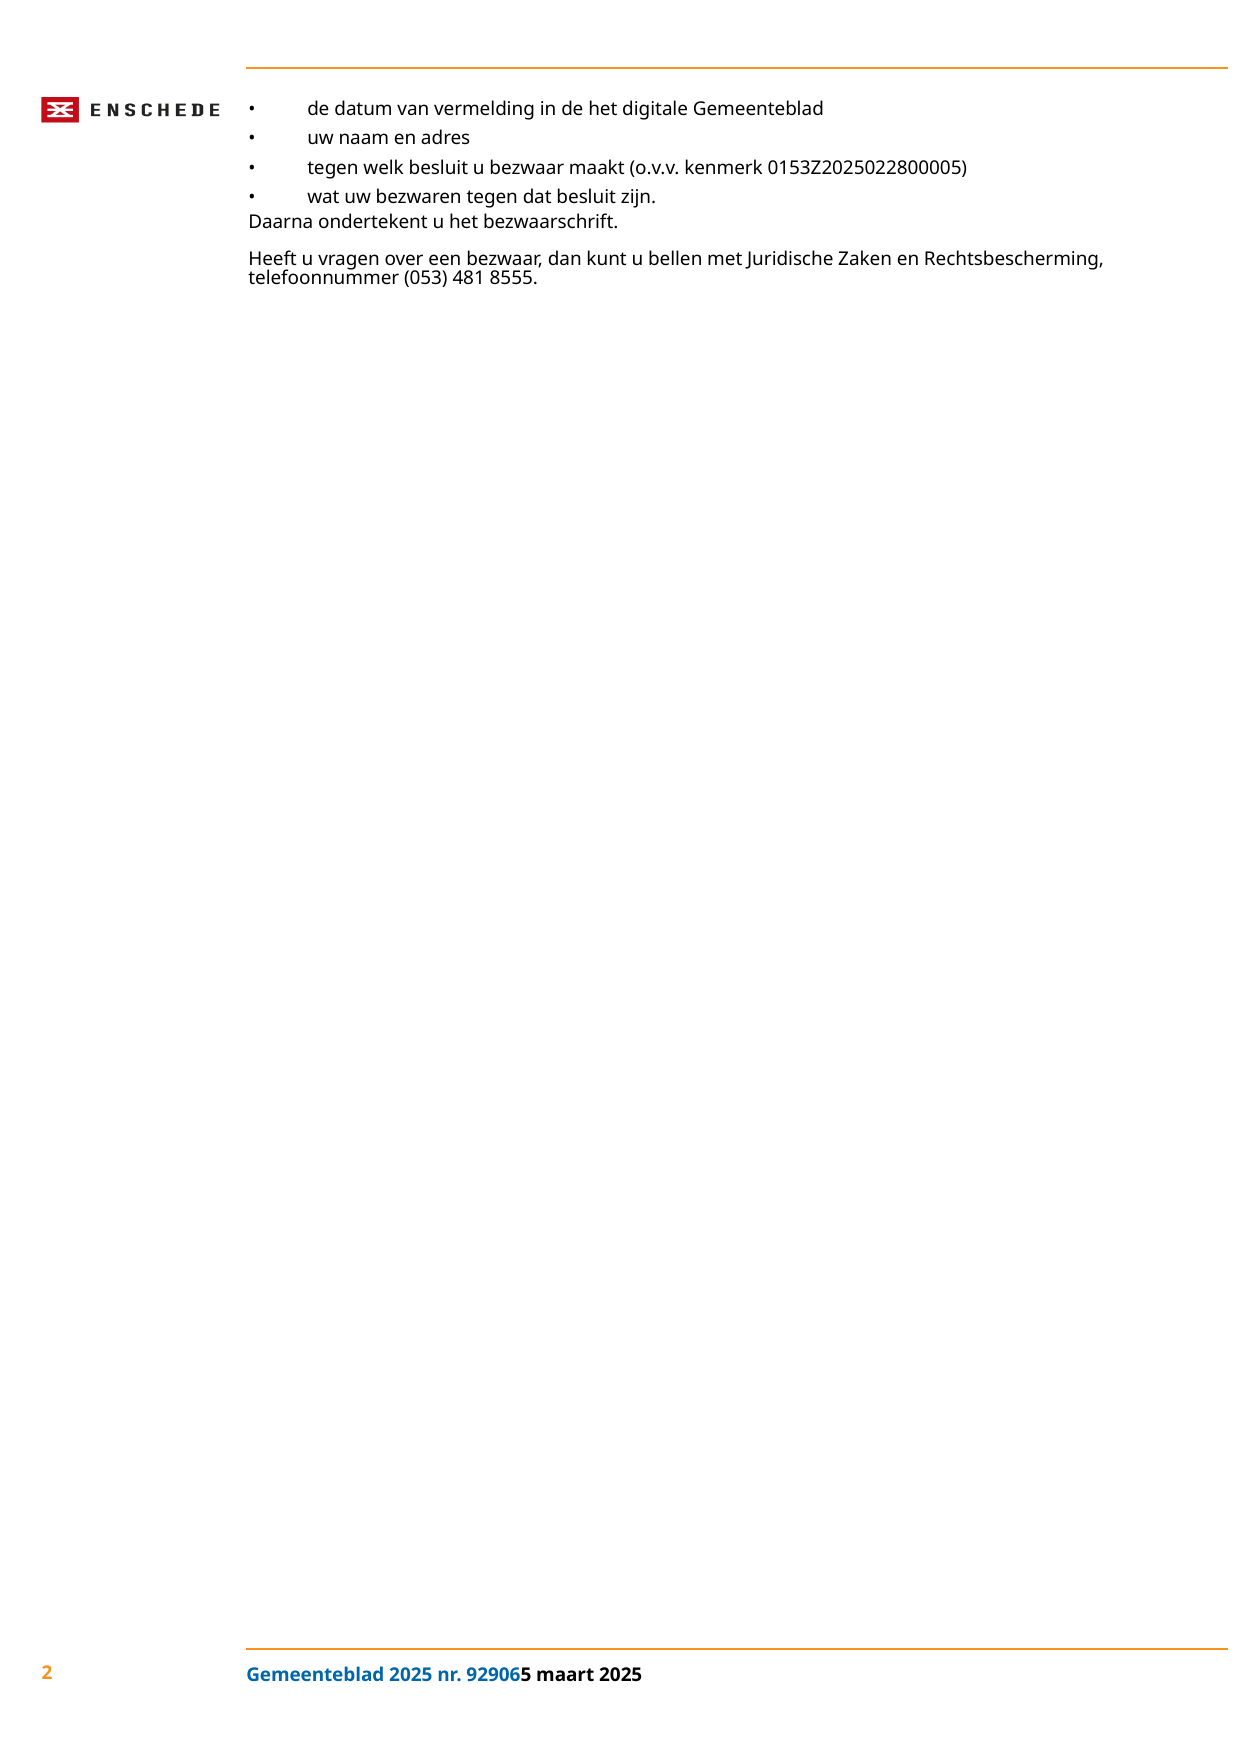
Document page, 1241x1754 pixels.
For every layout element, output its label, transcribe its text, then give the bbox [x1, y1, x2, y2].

list de datum van vermelding in de het digitale Gemeenteblad [248, 95, 1152, 121]
list wat uw bezwaren tegen dat besluit zijn. [248, 183, 1152, 209]
text Heeft u vragen over een bezwaar, dan kunt u bellen met Juridische Zaken en Rechtsbescherming, telefoonnummer (053) 481 8555. [248, 250, 1152, 289]
picture [41, 47, 231, 172]
list tegen welk besluit u bezwaar maakt (o.v.v. kenmerk 0153Z2025022800005) [248, 154, 1152, 180]
list uw naam en adres [248, 124, 1152, 150]
text Daarna ondertekent u het bezwaarschrift. [248, 213, 1152, 232]
